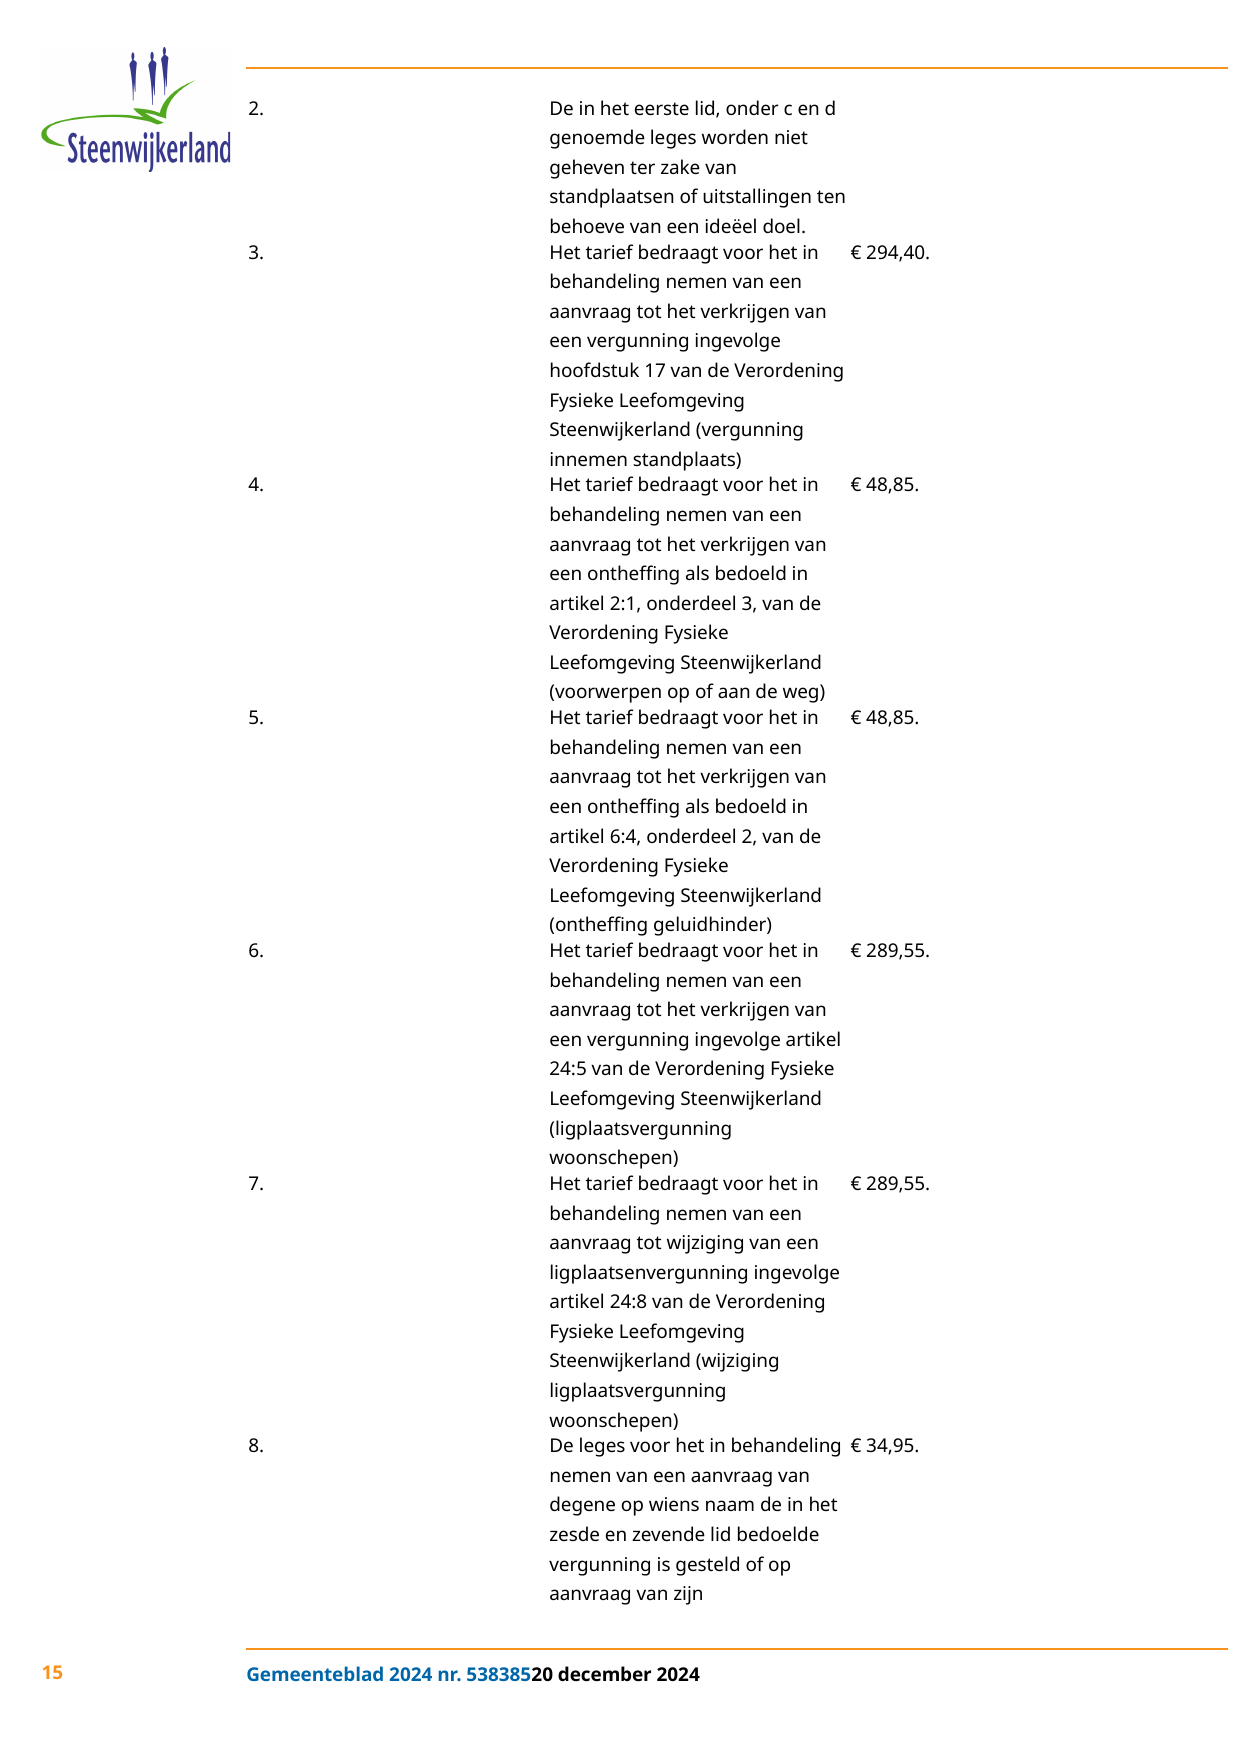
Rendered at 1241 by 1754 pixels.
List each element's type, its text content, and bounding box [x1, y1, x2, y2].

table_cell 4. [248, 472, 549, 704]
table_cell € 34,95. [850, 1433, 1152, 1606]
table_cell Het tarief bedraagt voor het in behandeling nemen van een aanvraag tot het verkrijgen van een ontheffing als bedoeld in artikel 6:4, onderdeel 2, van de Verordening Fysieke Leefomgeving Steenwijkerland (ontheffing geluidhinder) [549, 705, 850, 937]
table_cell 7. [248, 1170, 549, 1432]
picture [41, 47, 231, 172]
table_cell Het tarief bedraagt voor het in behandeling nemen van een aanvraag tot het verkrijgen van een vergunning ingevolge hoofdstuk 17 van de Verordening Fysieke Leefomgeving Steenwijkerland (vergunning innemen standplaats) [549, 239, 850, 472]
table_cell € 48,85. [850, 472, 1152, 704]
table_cell 8. [248, 1433, 549, 1606]
table_cell 3. [248, 239, 549, 472]
table_cell Het tarief bedraagt voor het in behandeling nemen van een aanvraag tot het verkrijgen van een ontheffing als bedoeld in artikel 2:1, onderdeel 3, van de Verordening Fysieke Leefomgeving Steenwijkerland (voorwerpen op of aan de weg) [549, 472, 850, 704]
table_cell € 289,55. [850, 937, 1152, 1170]
table_cell € 294,40. [850, 239, 1152, 472]
table_cell De in het eerste lid, onder c en d genoemde leges worden niet geheven ter zake van standplaatsen of uitstallingen ten behoeve van een ideëel doel. [549, 95, 850, 239]
table_cell € 289,55. [850, 1170, 1152, 1432]
table_cell 5. [248, 705, 549, 937]
table_cell 2. [248, 95, 549, 239]
table_cell [850, 95, 1152, 239]
table_cell 6. [248, 937, 549, 1170]
table_cell Het tarief bedraagt voor het in behandeling nemen van een aanvraag tot wijziging van een ligplaatsenvergunning ingevolge artikel 24:8 van de Verordening Fysieke Leefomgeving Steenwijkerland (wijziging ligplaatsvergunning woonschepen) [549, 1170, 850, 1432]
table_cell De leges voor het in behandeling nemen van een aanvraag van degene op wiens naam de in het zesde en zevende lid bedoelde vergunning is gesteld of op aanvraag van zijn [549, 1433, 850, 1606]
table_cell € 48,85. [850, 705, 1152, 937]
table_cell Het tarief bedraagt voor het in behandeling nemen van een aanvraag tot het verkrijgen van een vergunning ingevolge artikel 24:5 van de Verordening Fysieke Leefomgeving Steenwijkerland (ligplaatsvergunning woonschepen) [549, 937, 850, 1170]
